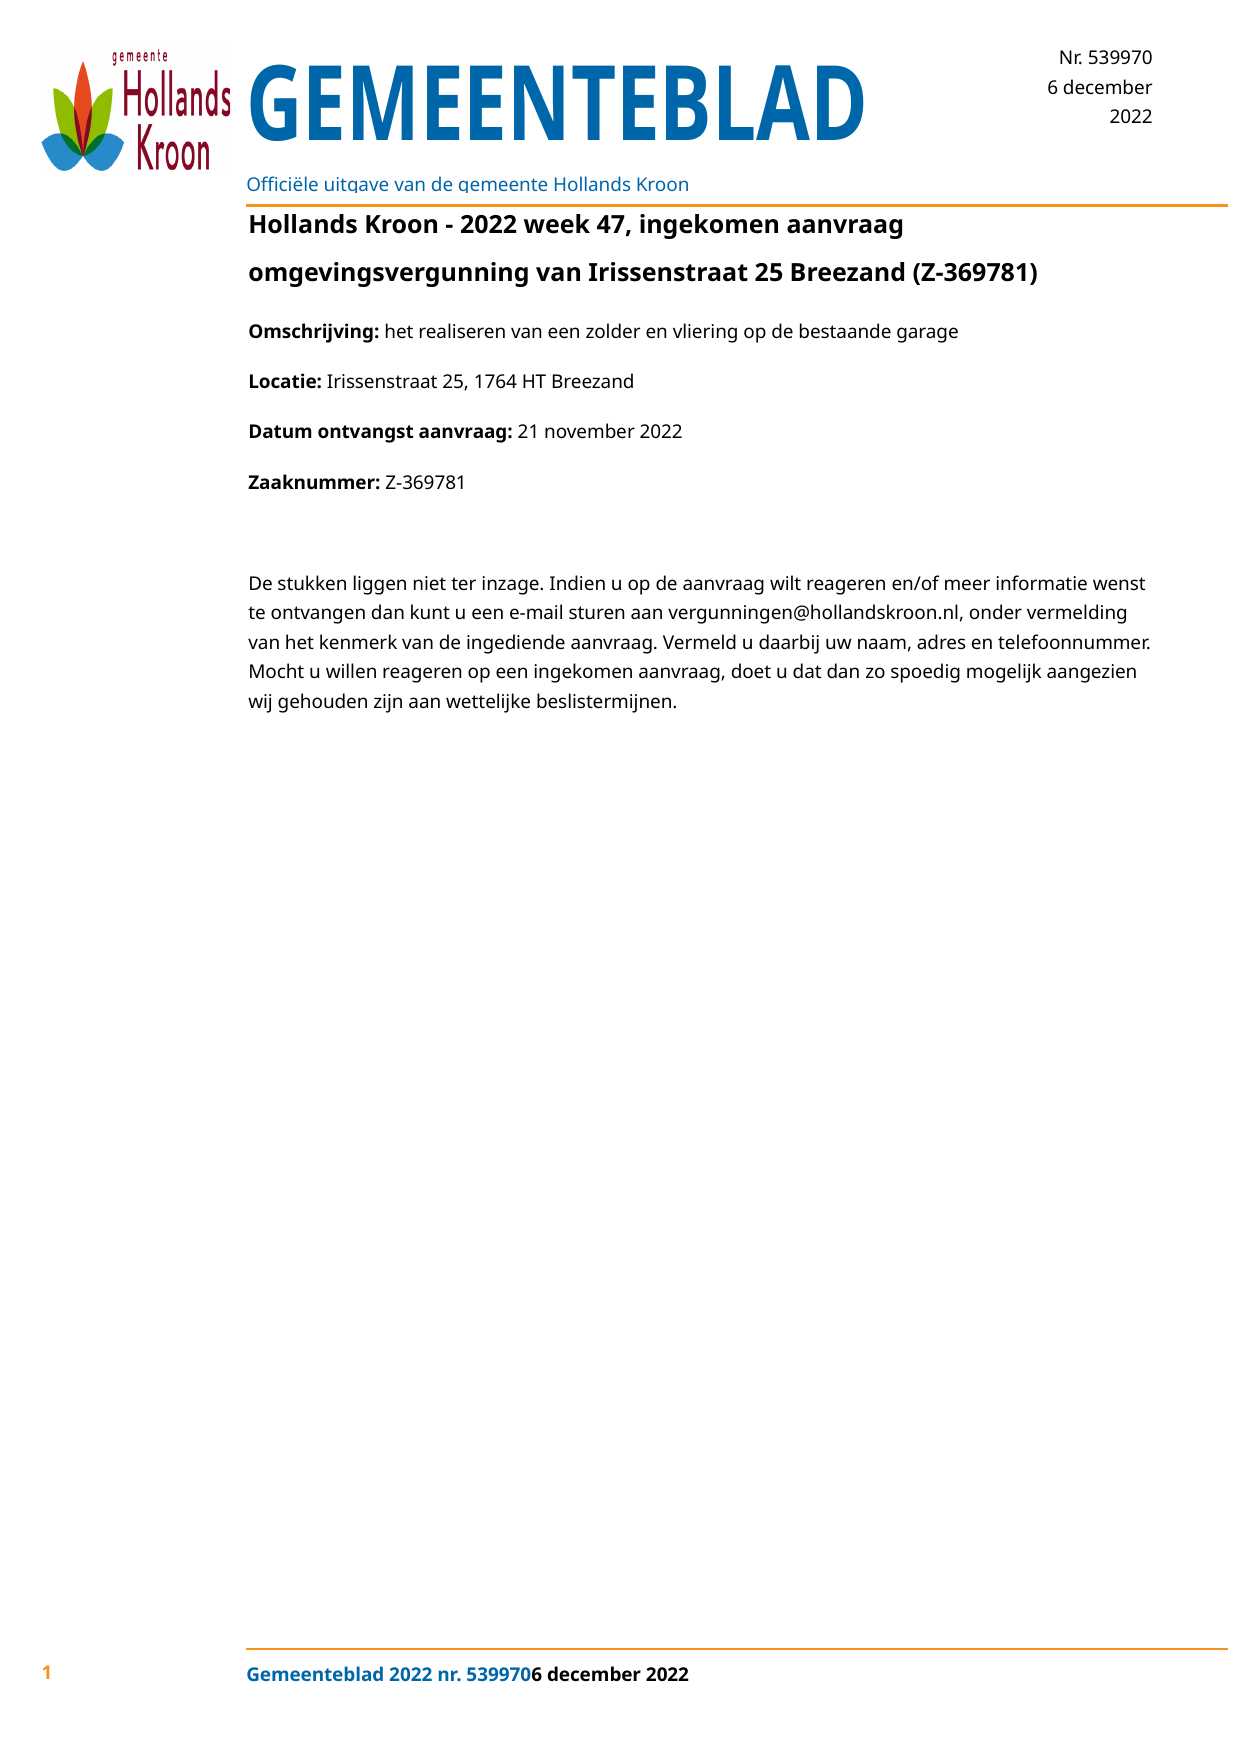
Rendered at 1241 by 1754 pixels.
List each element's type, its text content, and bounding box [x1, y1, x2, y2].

text Omschrijving: het realiseren van een zolder en vliering op de bestaande garage [248, 318, 1152, 344]
text De stukken liggen niet ter inzage. Indien u op de aanvraag wilt reageren en/of meer informatie wenst te ontvangen dan kunt u een e-mail sturen aan vergunningen@hollandskroon.nl, onder vermelding van het kenmerk van de ingediende aanvraag. Vermeld u daarbij uw naam, adres en telefoonnummer. Mocht u willen reageren op een ingekomen aanvraag, doet u dat dan zo spoedig mogelijk aangezien wij gehouden zijn aan wettelijke beslistermijnen. [248, 570, 1152, 714]
picture [41, 47, 231, 172]
text Hollands Kroon - 2022 week 47, ingekomen aanvraag omgevingsvergunning van Irissenstraat 25 Breezand (Z-369781) [248, 207, 1152, 288]
text Locatie: Irissenstraat 25, 1764 HT Breezand [248, 368, 1152, 394]
text Datum ontvangst aanvraag: 21 november 2022 [248, 419, 1152, 444]
text Zaaknummer: Z-369781 [248, 469, 1152, 495]
